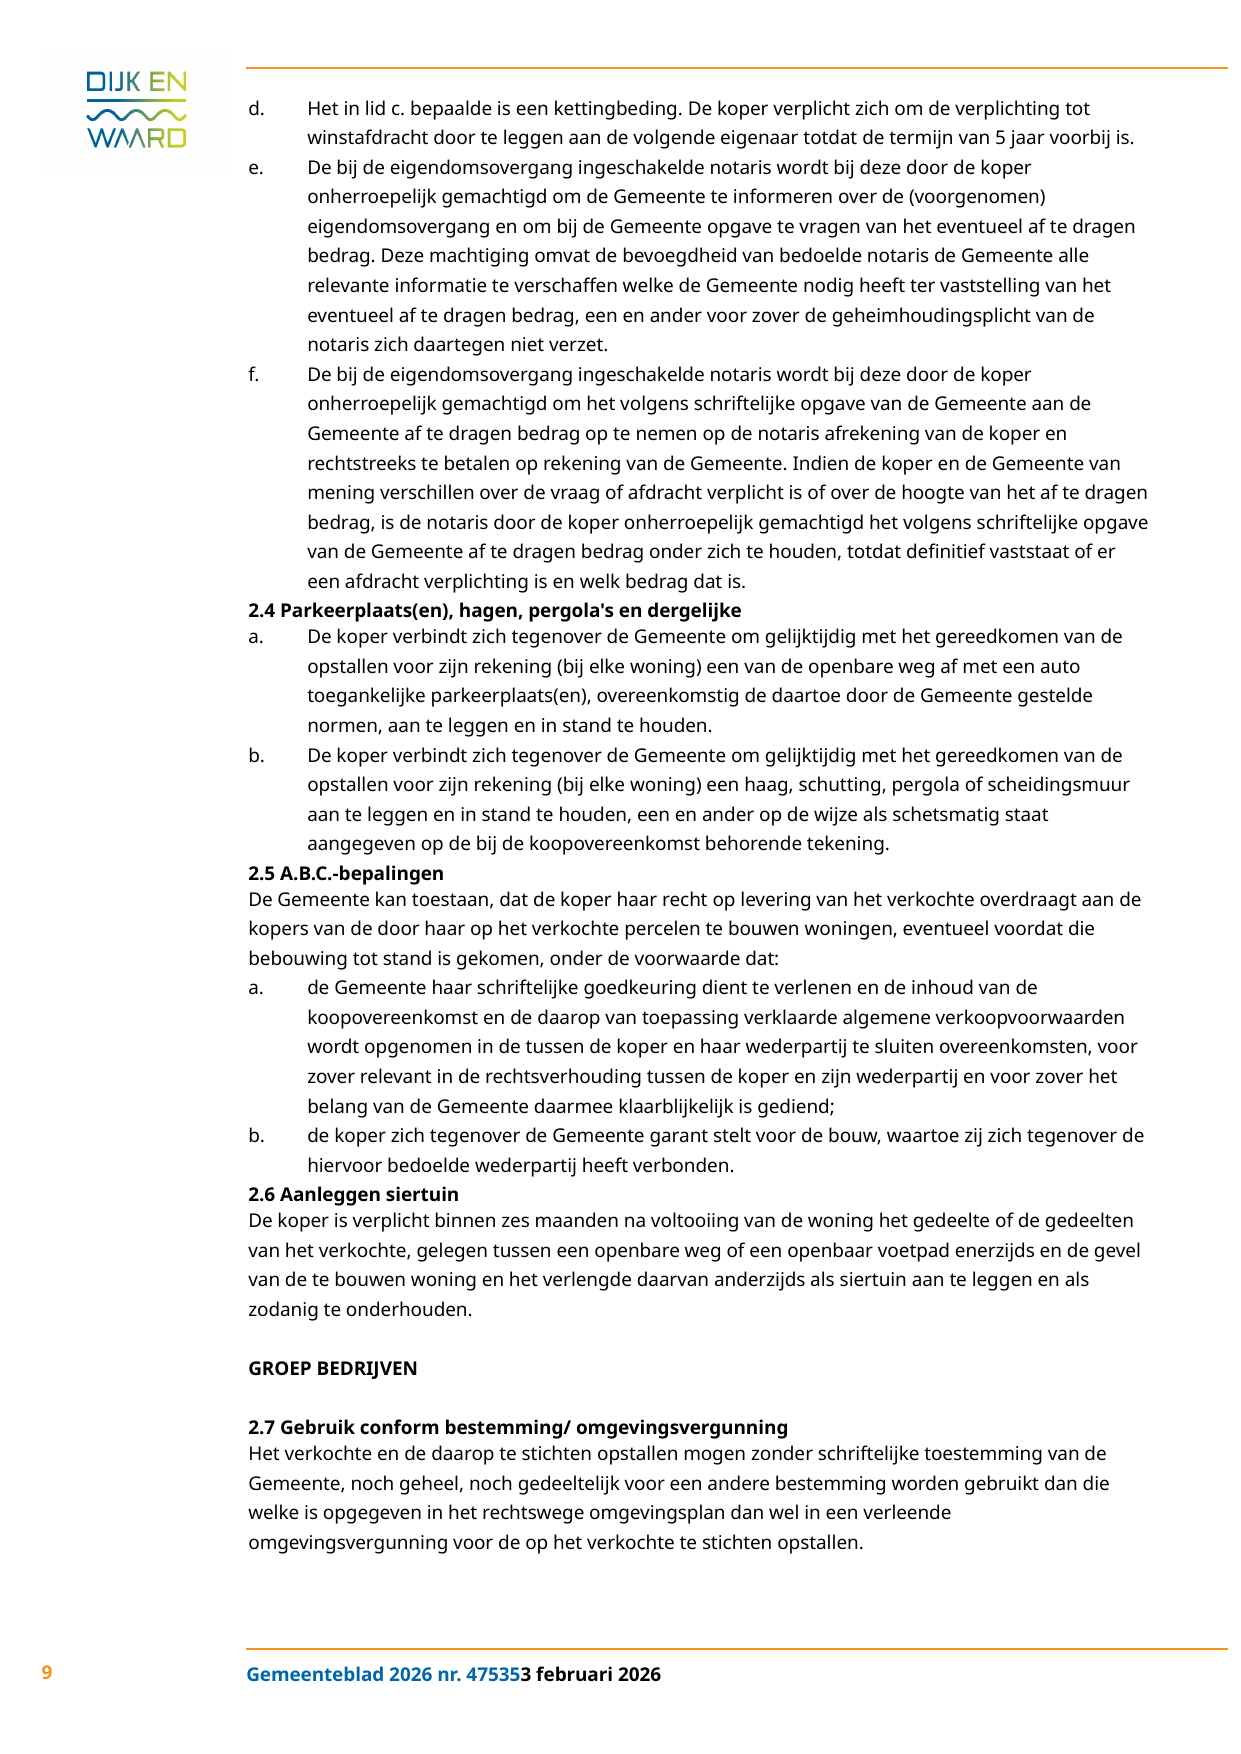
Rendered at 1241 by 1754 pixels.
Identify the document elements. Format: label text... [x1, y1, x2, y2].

text 2.7 Gebruik conform bestemming/ omgevingsvergunning [248, 1414, 1152, 1440]
list De koper verbindt zich tegenover de Gemeente om gelijktijdig met het gereedkomen van de opstallen voor zijn rekening (bij elke woning) een van de openbare weg af met een auto toegankelijke parkeerplaats(en), overeenkomstig de daartoe door de Gemeente gestelde normen, aan te leggen en in stand te houden. [248, 623, 1152, 738]
text De koper is verplicht binnen zes maanden na voltooiing van de woning het gedeelte of de gedeelten van het verkochte, gelegen tussen een openbare weg of een openbaar voetpad enerzijds en de gevel van de te bouwen woning en het verlengde daarvan anderzijds als siertuin aan te leggen en als zodanig te onderhouden. [248, 1207, 1152, 1322]
text De Gemeente kan toestaan, dat de koper haar recht op levering van het verkochte overdraagt aan de kopers van de door haar op het verkochte percelen te bouwen woningen, eventueel voordat die bebouwing tot stand is gekomen, onder de voorwaarde dat: [248, 886, 1152, 971]
list de Gemeente haar schriftelijke goedkeuring dient te verlenen en de inhoud van de koopovereenkomst en de daarop van toepassing verklaarde algemene verkoopvoorwaarden wordt opgenomen in de tussen de koper en haar wederpartij te sluiten overeenkomsten, voor zover relevant in de rechtsverhouding tussen de koper en zijn wederpartij en voor zover het belang van de Gemeente daarmee klaarblijkelijk is gediend; [248, 974, 1152, 1119]
text GROEP BEDRIJVEN [248, 1355, 1152, 1381]
list De koper verbindt zich tegenover de Gemeente om gelijktijdig met het gereedkomen van de opstallen voor zijn rekening (bij elke woning) een haag, schutting, pergola of scheidingsmuur aan te leggen en in stand te houden, een en ander op de wijze als schetsmatig staat aangegeven op de bij de koopovereenkomst behorende tekening. [248, 742, 1152, 856]
list De bij de eigendomsovergang ingeschakelde notaris wordt bij deze door de koper onherroepelijk gemachtigd om het volgens schriftelijke opgave van de Gemeente aan de Gemeente af te dragen bedrag op te nemen op de notaris afrekening van de koper en rechtstreeks te betalen op rekening van de Gemeente. Indien de koper en de Gemeente van mening verschillen over de vraag of afdracht verplicht is of over de hoogte van het af te dragen bedrag, is de notaris door de koper onherroepelijk gemachtigd het volgens schriftelijke opgave van de Gemeente af te dragen bedrag onder zich te houden, totdat definitief vaststaat of er een afdracht verplichting is en welk bedrag dat is. [248, 361, 1152, 594]
text 2.6 Aanleggen siertuin [248, 1182, 1152, 1207]
text Het verkochte en de daarop te stichten opstallen mogen zonder schriftelijke toestemming van de Gemeente, noch geheel, noch gedeeltelijk voor een andere bestemming worden gebruikt dan die welke is opgegeven in het rechtswege omgevingsplan dan wel in een verleende omgevingsvergunning voor de op het verkochte te stichten opstallen. [248, 1440, 1152, 1555]
picture [41, 47, 231, 172]
text 2.4 Parkeerplaats(en), hagen, pergola's en dergelijke [248, 598, 1152, 623]
list de koper zich tegenover de Gemeente garant stelt voor de bouw, waartoe zij zich tegenover de hiervoor bedoelde wederpartij heeft verbonden. [248, 1122, 1152, 1178]
list De bij de eigendomsovergang ingeschakelde notaris wordt bij deze door de koper onherroepelijk gemachtigd om de Gemeente te informeren over de (voorgenomen) eigendomsovergang en om bij de Gemeente opgave te vragen van het eventueel af te dragen bedrag. Deze machtiging omvat de bevoegdheid van bedoelde notaris de Gemeente alle relevante informatie te verschaffen welke de Gemeente nodig heeft ter vaststelling van het eventueel af te dragen bedrag, een en ander voor zover de geheimhoudingsplicht van de notaris zich daartegen niet verzet. [248, 154, 1152, 357]
text 2.5 A.B.C.-bepalingen [248, 860, 1152, 886]
list Het in lid c. bepaalde is een kettingbeding. De koper verplicht zich om de verplichting tot winstafdracht door te leggen aan de volgende eigenaar totdat de termijn van 5 jaar voorbij is. [248, 95, 1152, 150]
